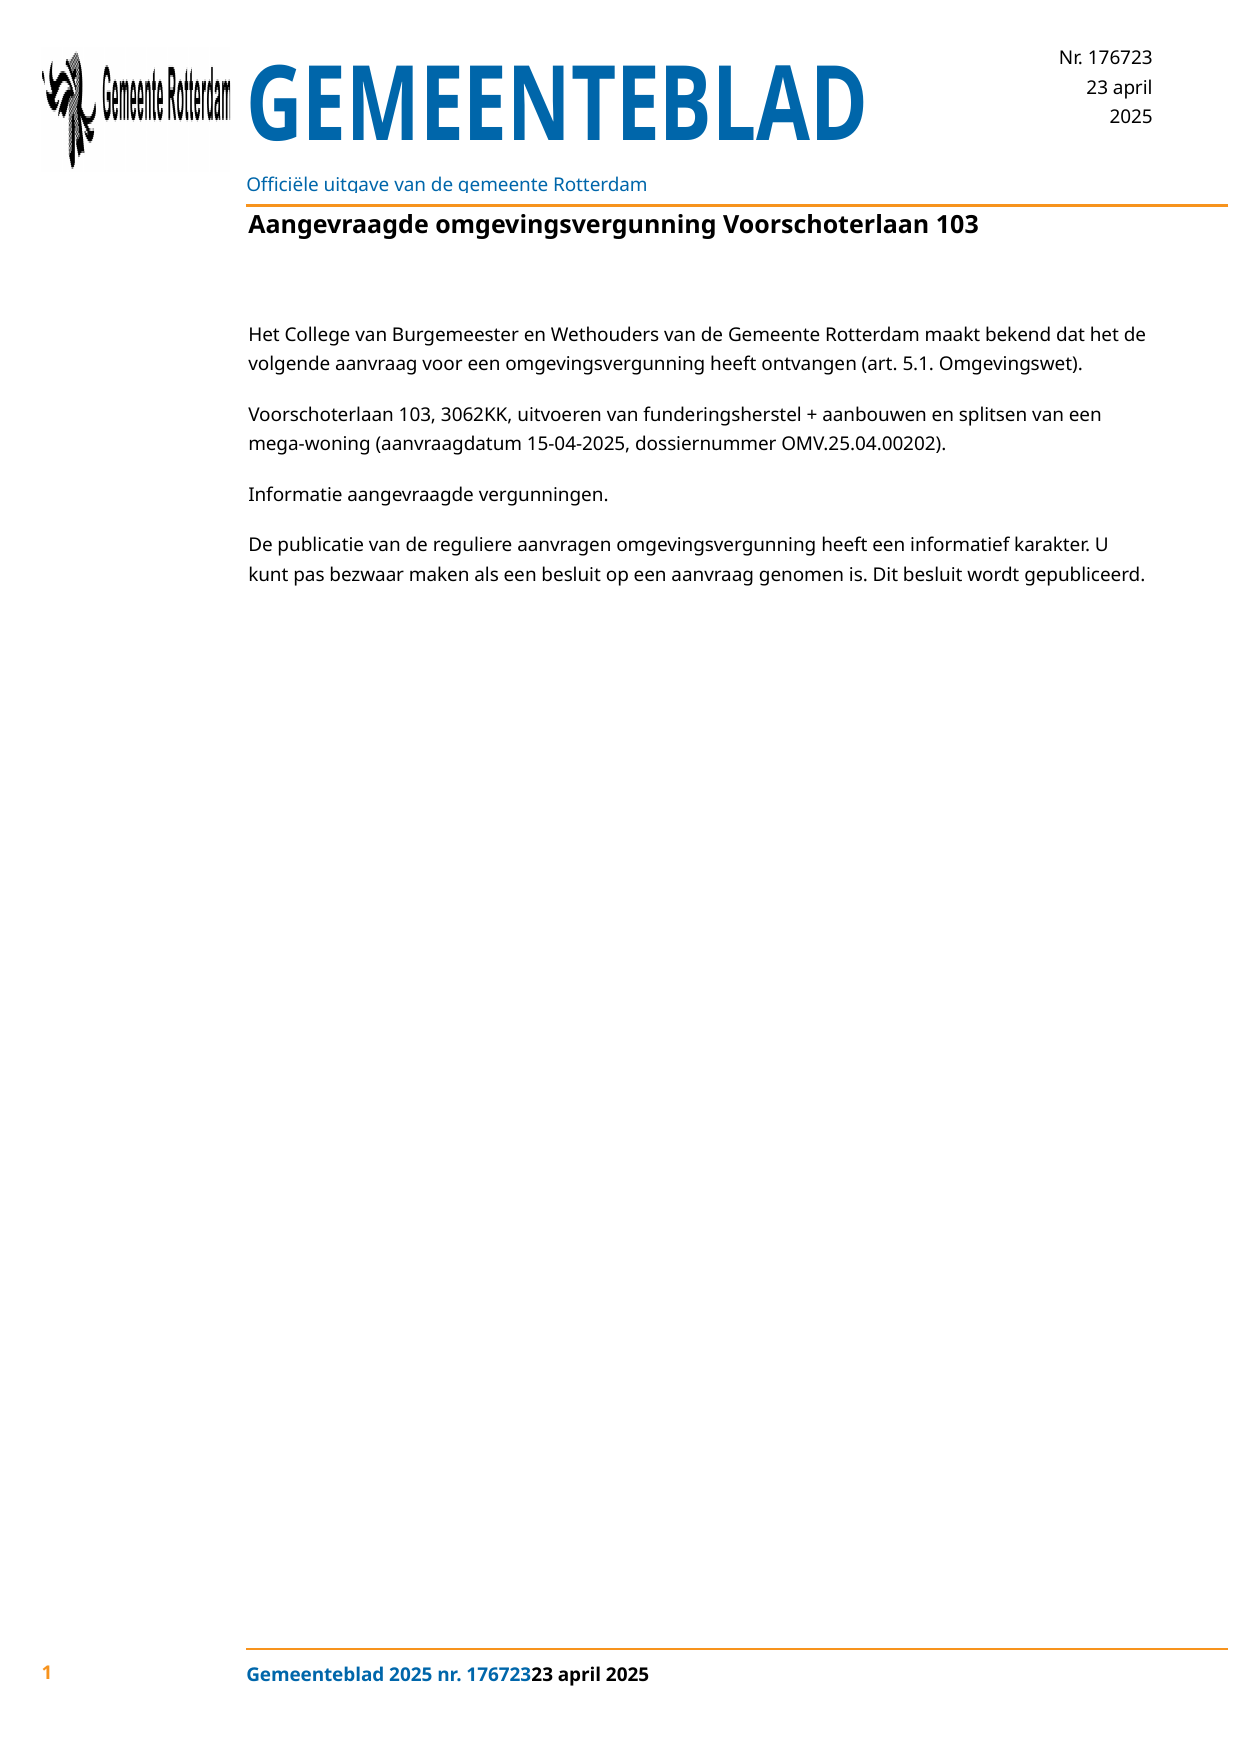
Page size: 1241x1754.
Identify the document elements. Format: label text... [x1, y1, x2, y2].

picture [41, 47, 231, 172]
text Voorschoterlaan 103, 3062KK, uitvoeren van funderingsherstel + aanbouwen en splitsen van een mega-woning (aanvraagdatum 15-04-2025, dossiernummer OMV.25.04.00202). [248, 401, 1152, 456]
text Aangevraagde omgevingsvergunning Voorschoterlaan 103 [248, 207, 1152, 241]
text De publicatie van de reguliere aanvragen omgevingsvergunning heeft een informatief karakter. U kunt pas bezwaar maken als een besluit op een aanvraag genomen is. Dit besluit wordt gepubliceerd. [248, 531, 1152, 586]
text Informatie aangevraagde vergunningen. [248, 481, 1152, 506]
text Het College van Burgemeester en Wethouders van de Gemeente Rotterdam maakt bekend dat het de volgende aanvraag voor een omgevingsvergunning heeft ontvangen (art. 5.1. Omgevingswet). [248, 321, 1152, 376]
